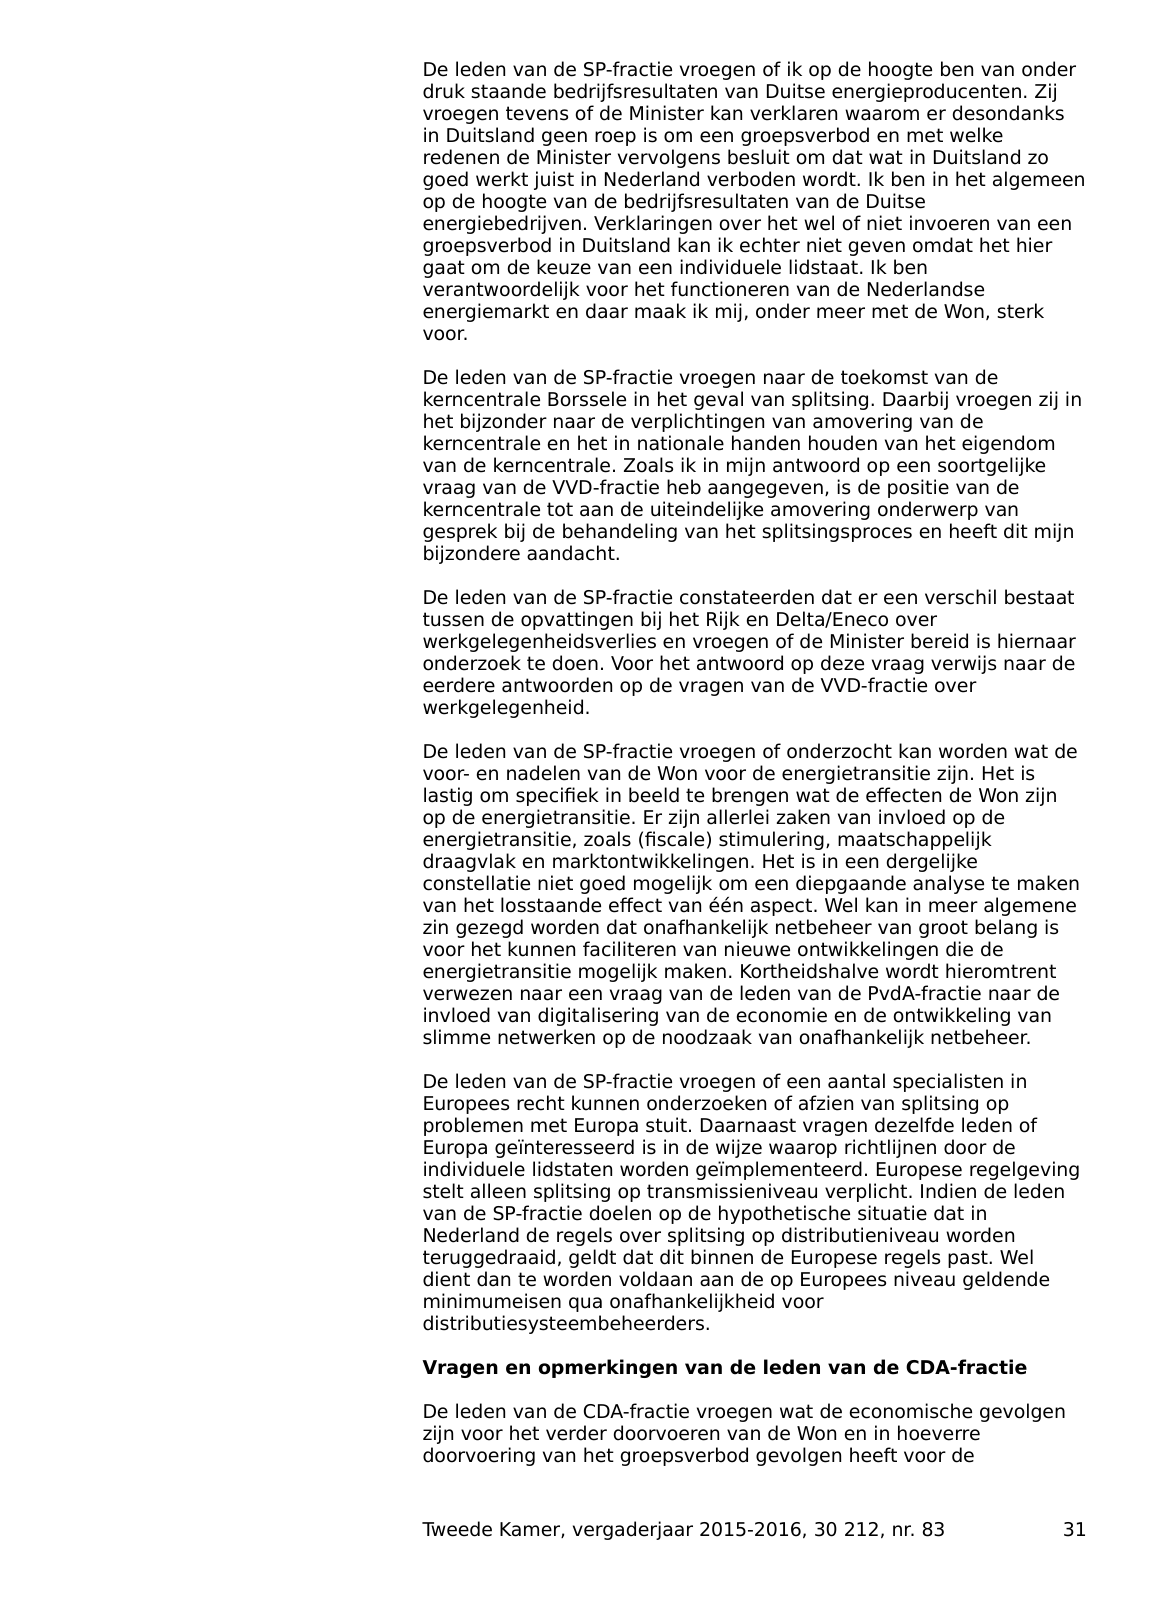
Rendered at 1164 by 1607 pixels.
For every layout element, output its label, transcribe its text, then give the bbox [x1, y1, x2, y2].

text De leden van de CDA-fractie vroegen wat de economische gevolgen zijn voor het verder doorvoeren van de Won en in hoeverre doorvoering van het groepsverbod gevolgen heeft voor de [422, 1401, 1087, 1467]
subtitle Vragen en opmerkingen van de leden van de CDA-fractie [422, 1357, 1087, 1379]
text De leden van de SP-fractie constateerden dat er een verschil bestaat tussen de opvattingen bij het Rijk en Delta/Eneco over werkgelegenheidsverlies en vroegen of de Minister bereid is hiernaar onderzoek te doen. Voor het antwoord op deze vraag verwijs naar de eerdere antwoorden op de vragen van de VVD-fractie over werkgelegenheid. [422, 587, 1087, 719]
text De leden van de SP-fractie vroegen of ik op de hoogte ben van onder druk staande bedrijfsresultaten van Duitse energieproducenten. Zij vroegen tevens of de Minister kan verklaren waarom er desondanks in Duitsland geen roep is om een groepsverbod en met welke redenen de Minister vervolgens besluit om dat wat in Duitsland zo goed werkt juist in Nederland verboden wordt. Ik ben in het algemeen op de hoogte van de bedrijfsresultaten van de Duitse energiebedrijven. Verklaringen over het wel of niet invoeren van een groepsverbod in Duitsland kan ik echter niet geven omdat het hier gaat om de keuze van een individuele lidstaat. Ik ben verantwoordelijk voor het functioneren van de Nederlandse energiemarkt en daar maak ik mij, onder meer met de Won, sterk voor. [422, 59, 1087, 345]
text De leden van de SP-fractie vroegen naar de toekomst van de kerncentrale Borssele in het geval van splitsing. Daarbij vroegen zij in het bijzonder naar de verplichtingen van amovering van de kerncentrale en het in nationale handen houden van het eigendom van de kerncentrale. Zoals ik in mijn antwoord op een soortgelijke vraag van de VVD-fractie heb aangegeven, is de positie van de kerncentrale tot aan de uiteindelijke amovering onderwerp van gesprek bij de behandeling van het splitsingsproces en heeft dit mijn bijzondere aandacht. [422, 367, 1087, 565]
text De leden van de SP-fractie vroegen of een aantal specialisten in Europees recht kunnen onderzoeken of afzien van splitsing op problemen met Europa stuit. Daarnaast vragen dezelfde leden of Europa geïnteresseerd is in de wijze waarop richtlijnen door de individuele lidstaten worden geïmplementeerd. Europese regelgeving stelt alleen splitsing op transmissieniveau verplicht. Indien de leden van de SP-fractie doelen op de hypothetische situatie dat in Nederland de regels over splitsing op distributieniveau worden teruggedraaid, geldt dat dit binnen de Europese regels past. Wel dient dan te worden voldaan aan de op Europees niveau geldende minimumeisen qua onafhankelijkheid voor distributiesysteembeheerders. [422, 1071, 1087, 1335]
text De leden van de SP-fractie vroegen of onderzocht kan worden wat de voor- en nadelen van de Won voor de energietransitie zijn. Het is lastig om specifiek in beeld te brengen wat de effecten de Won zijn op de energietransitie. Er zijn allerlei zaken van invloed op de energietransitie, zoals (fiscale) stimulering, maatschappelijk draagvlak en marktontwikkelingen. Het is in een dergelijke constellatie niet goed mogelijk om een diepgaande analyse te maken van het losstaande effect van één aspect. Wel kan in meer algemene zin gezegd worden dat onafhankelijk netbeheer van groot belang is voor het kunnen faciliteren van nieuwe ontwikkelingen die de energietransitie mogelijk maken. Kortheidshalve wordt hieromtrent verwezen naar een vraag van de leden van de PvdA-fractie naar de invloed van digitalisering van de economie en de ontwikkeling van slimme netwerken op de noodzaak van onafhankelijk netbeheer. [422, 741, 1087, 1049]
